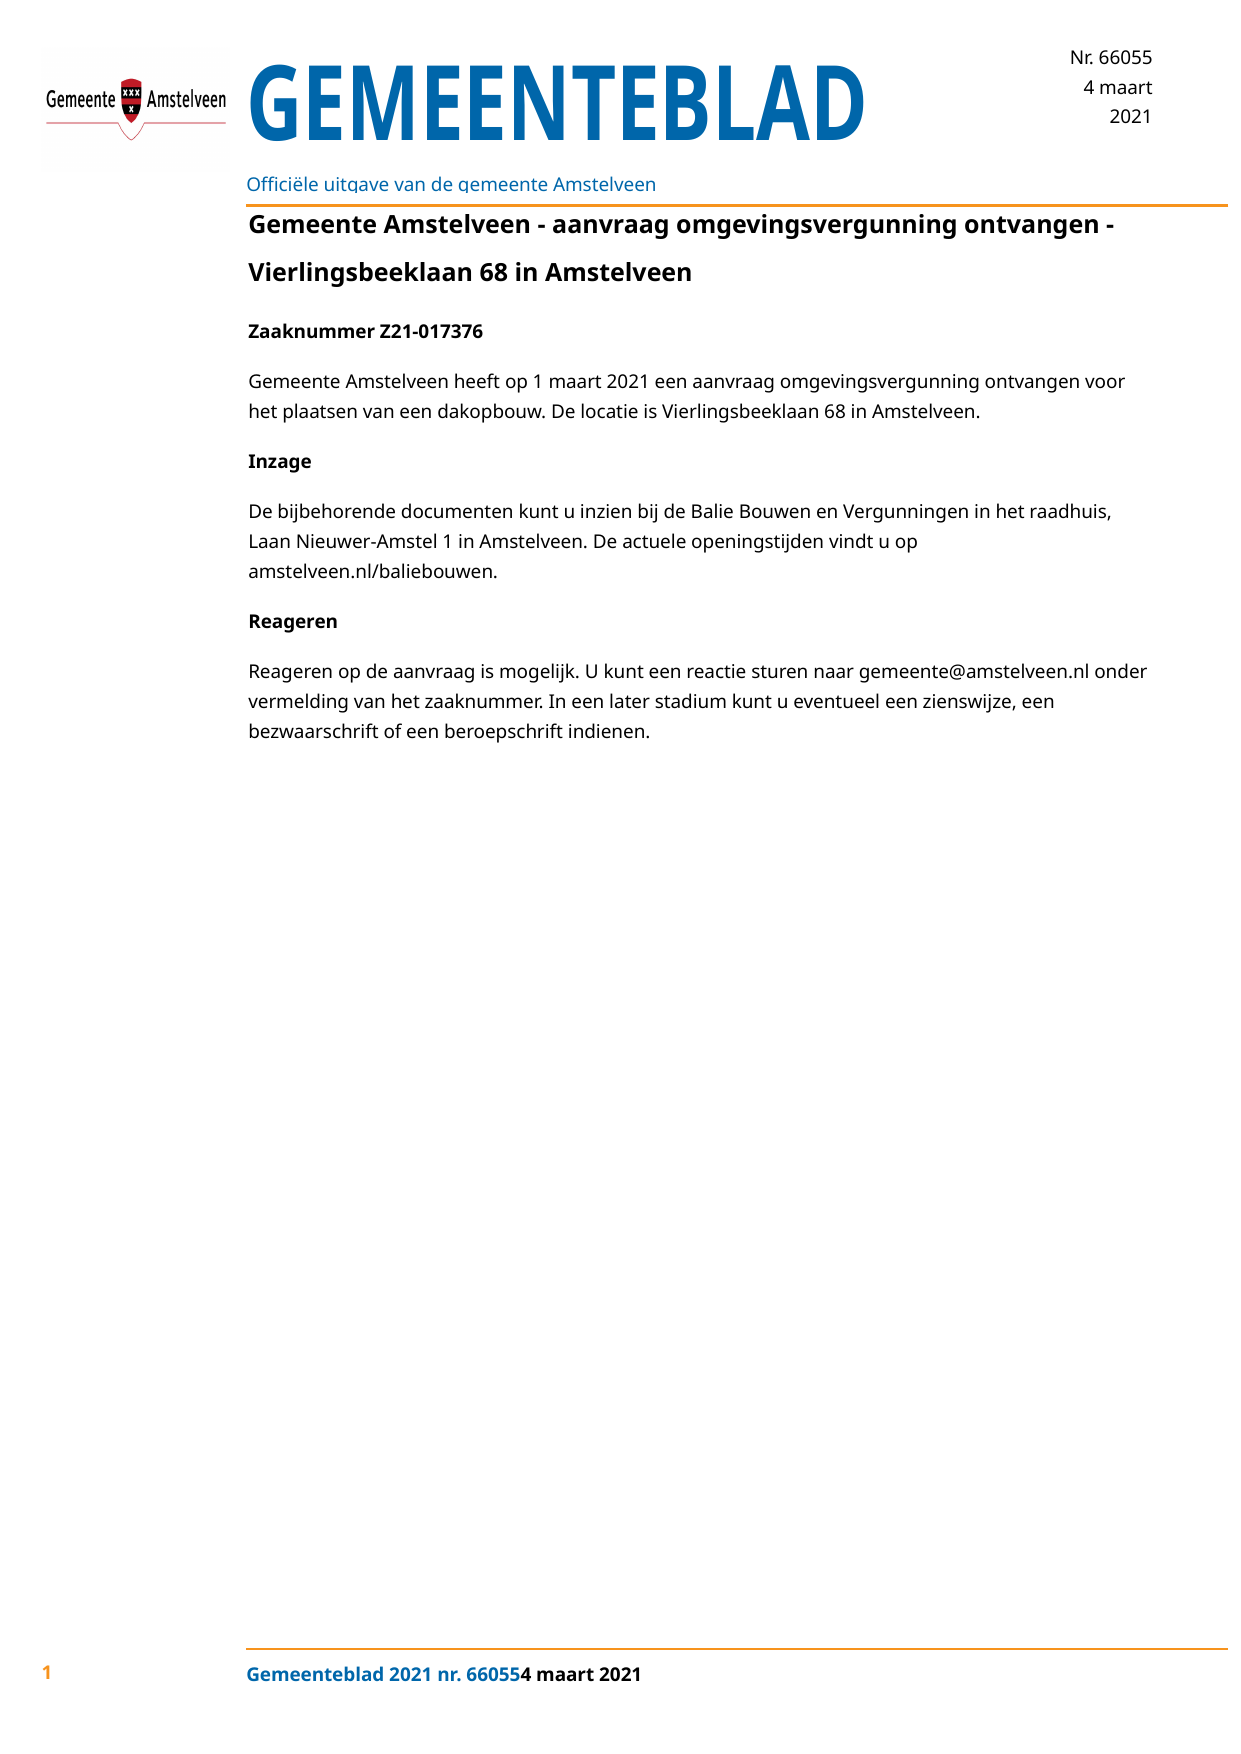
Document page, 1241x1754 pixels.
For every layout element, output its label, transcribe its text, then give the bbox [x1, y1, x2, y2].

text Gemeente Amstelveen heeft op 1 maart 2021 een aanvraag omgevingsvergunning ontvangen voor het plaatsen van een dakopbouw. De locatie is Vierlingsbeeklaan 68 in Amstelveen. [248, 368, 1152, 424]
text Gemeente Amstelveen - aanvraag omgevingsvergunning ontvangen - Vierlingsbeeklaan 68 in Amstelveen [248, 207, 1152, 288]
picture [41, 47, 231, 172]
text Reageren [248, 608, 1152, 634]
text Inzage [248, 448, 1152, 474]
text Zaaknummer Z21-017376 [248, 318, 1152, 344]
text De bijbehorende documenten kunt u inzien bij de Balie Bouwen en Vergunningen in het raadhuis, Laan Nieuwer-Amstel 1 in Amstelveen. De actuele openingstijden vindt u op amstelveen.nl/baliebouwen. [248, 499, 1152, 584]
text Reageren op de aanvraag is mogelijk. U kunt een reactie sturen naar gemeente@amstelveen.nl onder vermelding van het zaaknummer. In een later stadium kunt u eventueel een zienswijze, een bezwaarschrift of een beroepschrift indienen. [248, 659, 1152, 744]
